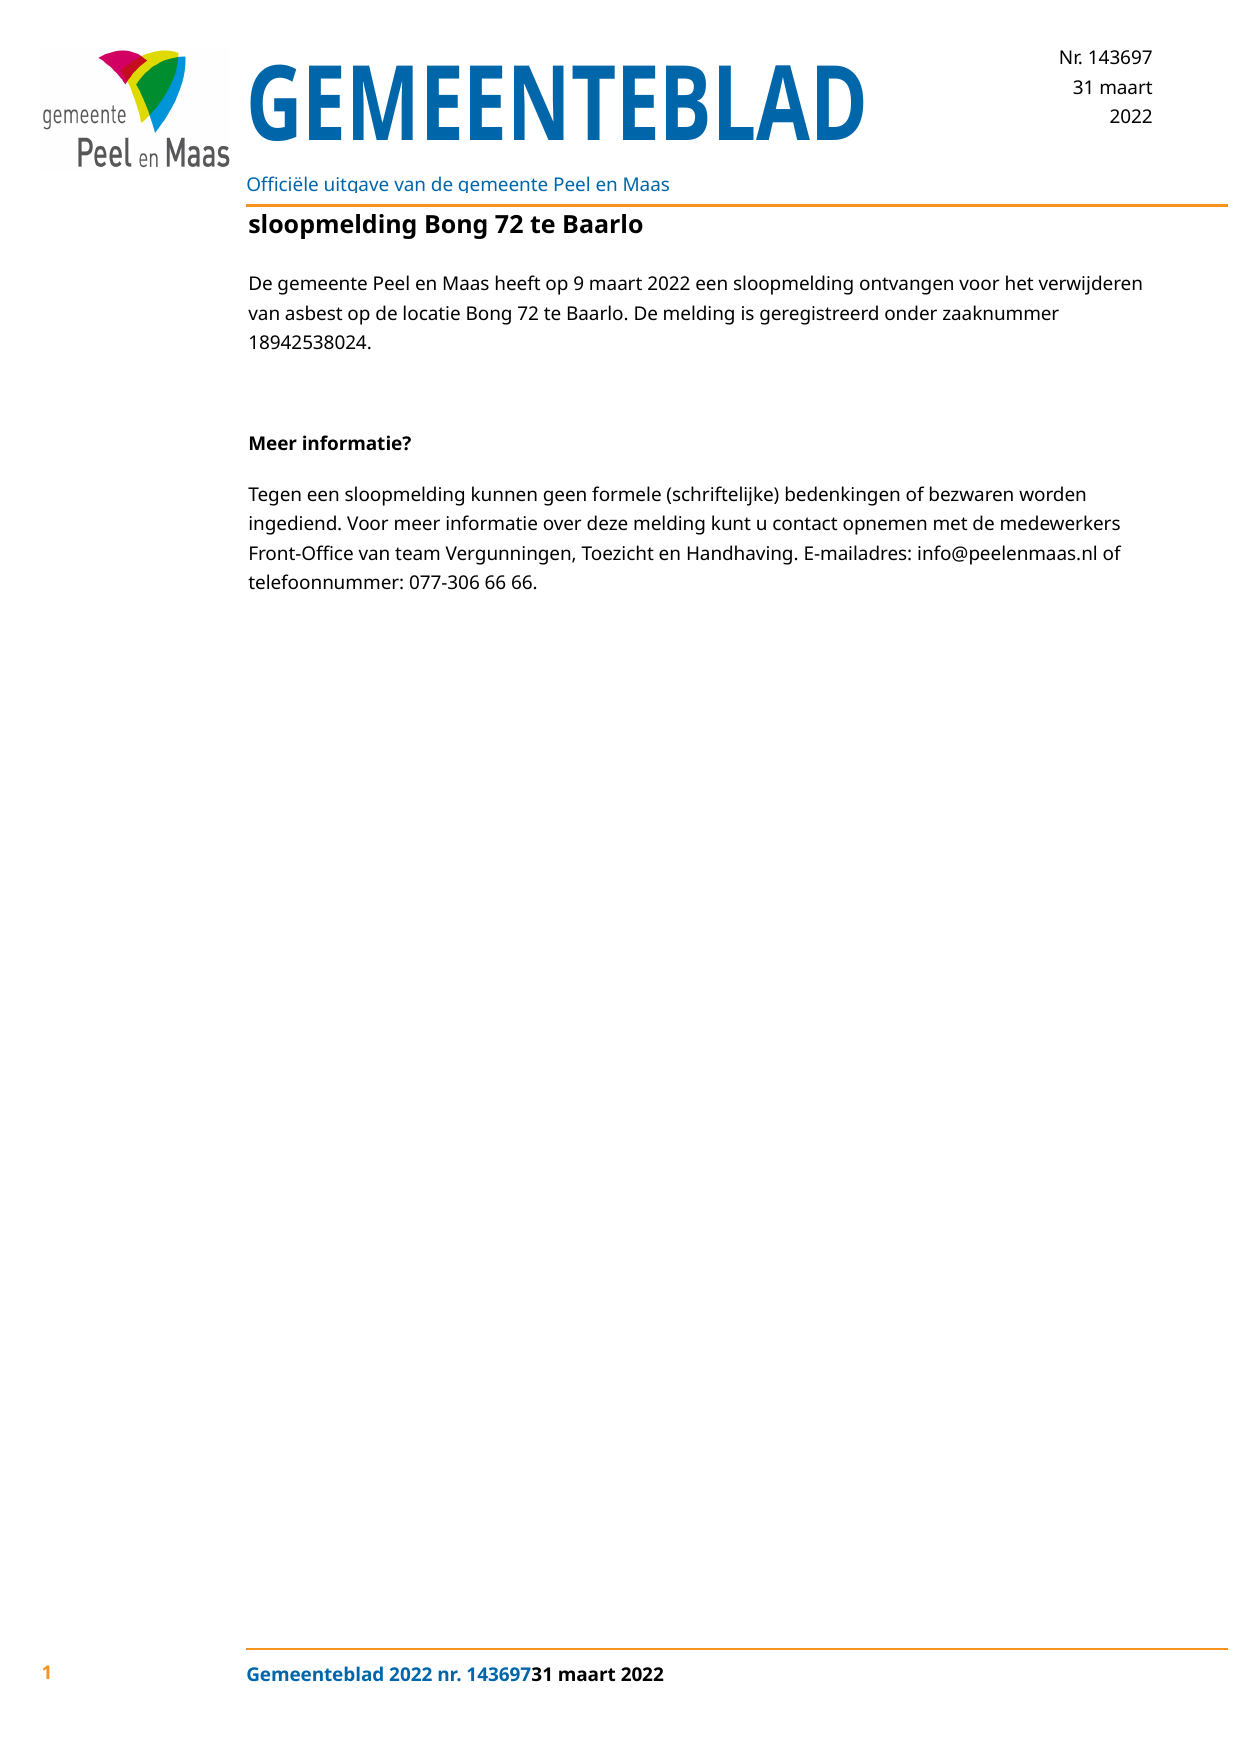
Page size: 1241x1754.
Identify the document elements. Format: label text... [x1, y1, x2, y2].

picture [41, 47, 231, 172]
text De gemeente Peel en Maas heeft op 9 maart 2022 een sloopmelding ontvangen voor het verwijderen van asbest op de locatie Bong 72 te Baarlo. De melding is geregistreerd onder zaaknummer 18942538024. [248, 270, 1152, 355]
text Meer informatie? [248, 430, 1152, 456]
text sloopmelding Bong 72 te Baarlo [248, 207, 1152, 241]
text Tegen een sloopmelding kunnen geen formele (schriftelijke) bedenkingen of bezwaren worden ingediend. Voor meer informatie over deze melding kunt u contact opnemen met de medewerkers Front-Office van team Vergunningen, Toezicht en Handhaving. E-mailadres: info@peelenmaas.nl of telefoonnummer: 077-306 66 66. [248, 481, 1152, 595]
